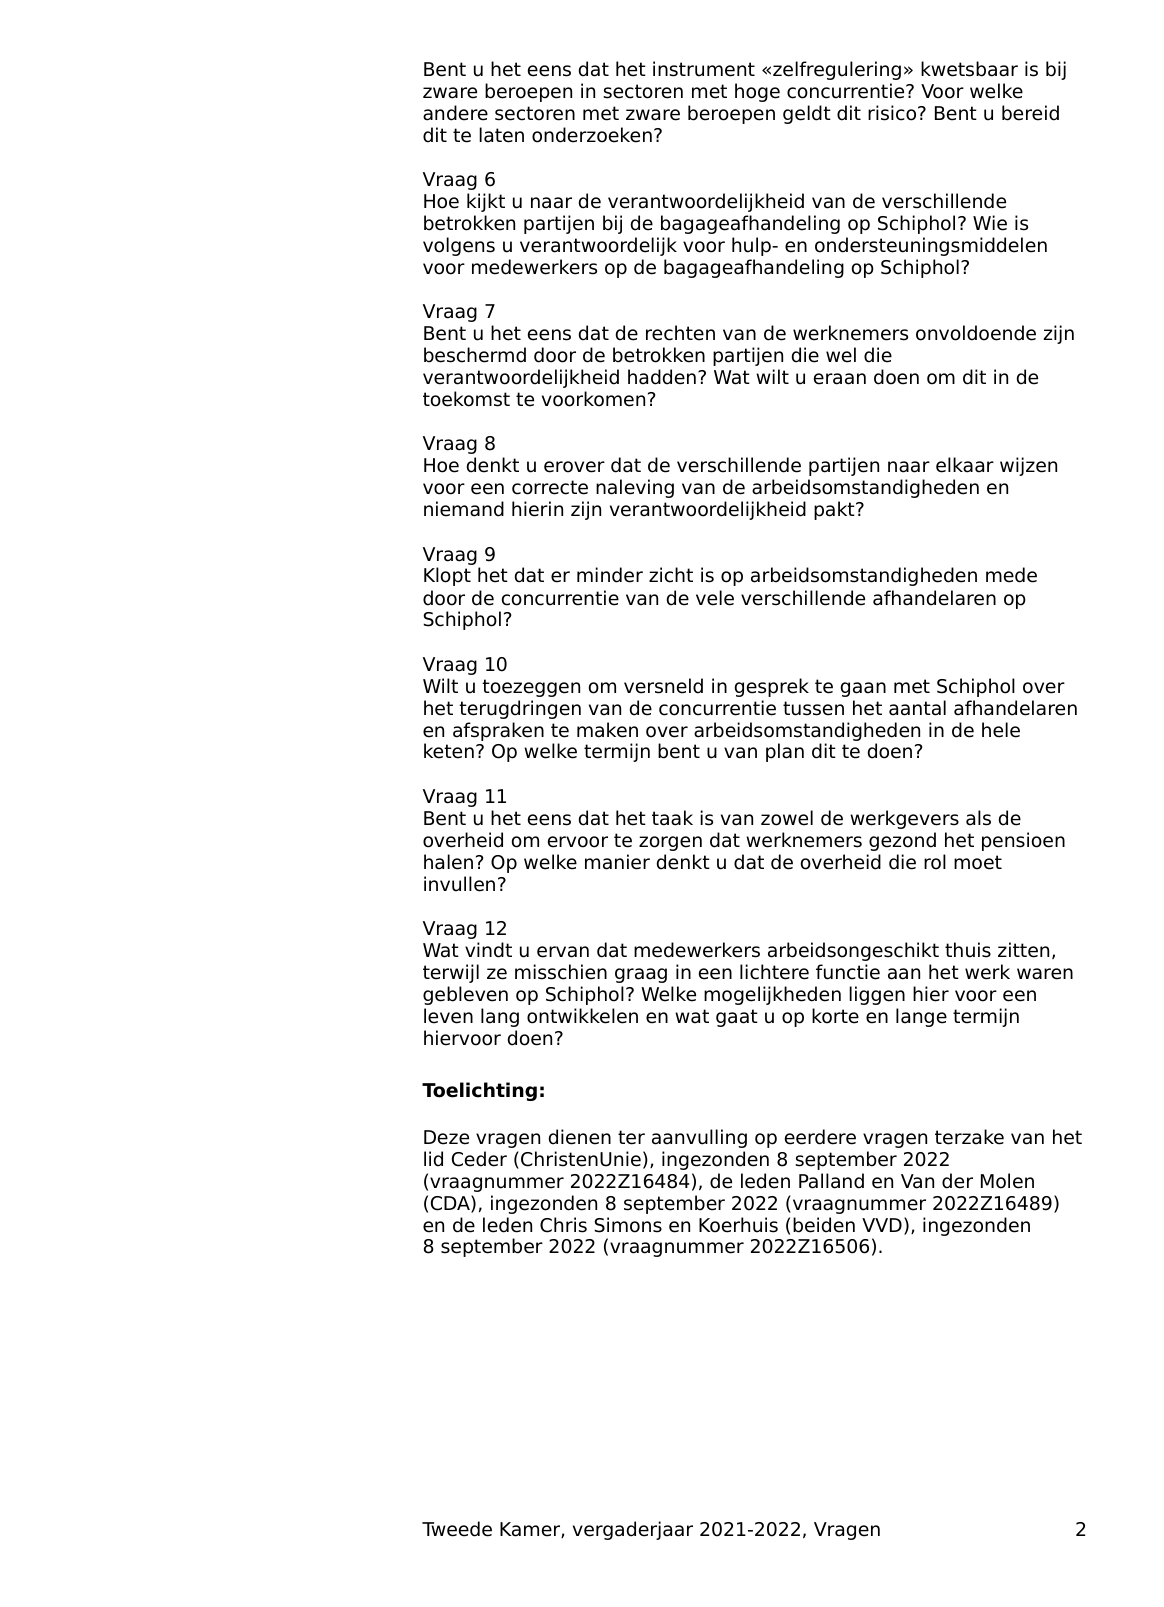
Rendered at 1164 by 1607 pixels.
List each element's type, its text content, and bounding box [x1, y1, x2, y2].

text Vraag 12 [422, 918, 1087, 940]
text Vraag 10 [422, 653, 1087, 676]
text Wilt u toezeggen om versneld in gesprek te gaan met Schiphol over het terugdringen van de concurrentie tussen het aantal afhandelaren en afspraken te maken over arbeidsomstandigheden in de hele keten? Op welke termijn bent u van plan dit te doen? [422, 676, 1087, 763]
text Vraag 7 [422, 301, 1087, 323]
text Wat vindt u ervan dat medewerkers arbeidsongeschikt thuis zitten, terwijl ze misschien graag in een lichtere functie aan het werk waren gebleven op Schiphol? Welke mogelijkheden liggen hier voor een leven lang ontwikkelen en wat gaat u op korte en lange termijn hiervoor doen? [422, 940, 1087, 1049]
text Hoe denkt u erover dat de verschillende partijen naar elkaar wijzen voor een correcte naleving van de arbeidsomstandigheden en niemand hierin zijn verantwoordelijkheid pakt? [422, 455, 1087, 521]
text Vraag 9 [422, 543, 1087, 565]
text Vraag 11 [422, 786, 1087, 808]
subtitle Toelichting: [422, 1079, 1087, 1102]
text Vraag 6 [422, 169, 1087, 191]
text Klopt het dat er minder zicht is op arbeidsomstandigheden mede door de concurrentie van de vele verschillende afhandelaren op Schiphol? [422, 565, 1087, 631]
text Hoe kijkt u naar de verantwoordelijkheid van de verschillende betrokken partijen bij de bagageafhandeling op Schiphol? Wie is volgens u verantwoordelijk voor hulp- en ondersteuningsmiddelen voor medewerkers op de bagageafhandeling op Schiphol? [422, 191, 1087, 279]
text Bent u het eens dat het instrument «zelfregulering» kwetsbaar is bij zware beroepen in sectoren met hoge concurrentie? Voor welke andere sectoren met zware beroepen geldt dit risico? Bent u bereid dit te laten onderzoeken? [422, 59, 1087, 147]
text Vraag 8 [422, 433, 1087, 455]
text Bent u het eens dat de rechten van de werknemers onvoldoende zijn beschermd door de betrokken partijen die wel die verantwoordelijkheid hadden? Wat wilt u eraan doen om dit in de toekomst te voorkomen? [422, 323, 1087, 411]
text Bent u het eens dat het taak is van zowel de werkgevers als de overheid om ervoor te zorgen dat werknemers gezond het pensioen halen? Op welke manier denkt u dat de overheid die rol moet invullen? [422, 808, 1087, 896]
text Deze vragen dienen ter aanvulling op eerdere vragen terzake van het lid Ceder (ChristenUnie), ingezonden 8 september 2022 (vraagnummer 2022Z16484), de leden Palland en Van der Molen (CDA), ingezonden 8 september 2022 (vraagnummer 2022Z16489) en de leden Chris Simons en Koerhuis (beiden VVD), ingezonden 8 september 2022 (vraagnummer 2022Z16506). [422, 1127, 1087, 1258]
